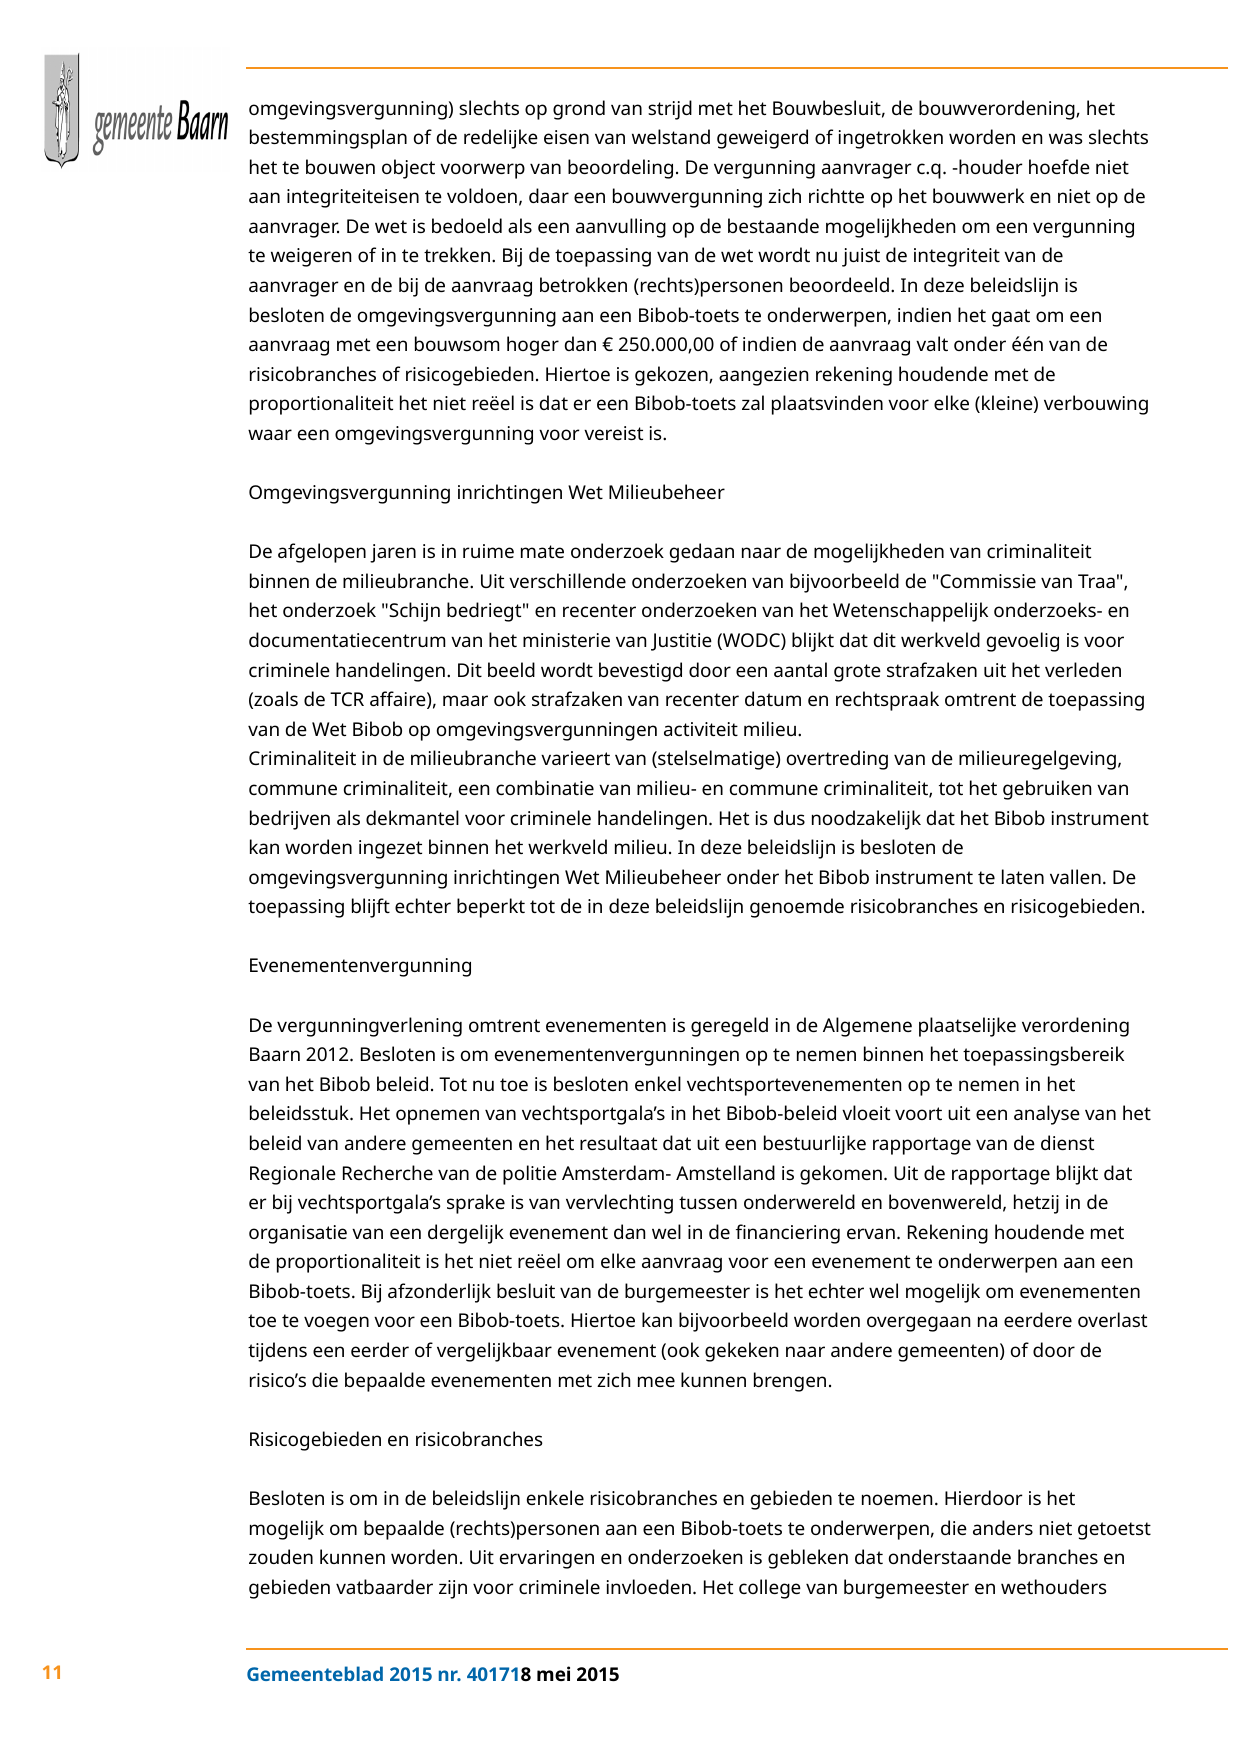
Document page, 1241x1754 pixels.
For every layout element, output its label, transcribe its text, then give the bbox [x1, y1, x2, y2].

text Evenementenvergunning [248, 953, 1152, 978]
text De vergunningverlening omtrent evenementen is geregeld in de Algemene plaatselijke verordening Baarn 2012. Besloten is om evenementenvergunningen op te nemen binnen het toepassingsbereik van het Bibob beleid. Tot nu toe is besloten enkel vechtsportevenementen op te nemen in het beleidsstuk. Het opnemen van vechtsportgala’s in het Bibob-beleid vloeit voort uit een analyse van het beleid van andere gemeenten en het resultaat dat uit een bestuurlijke rapportage van de dienst Regionale Recherche van de politie Amsterdam- Amstelland is gekomen. Uit de rapportage blijkt dat er bij vechtsportgala’s sprake is van vervlechting tussen onderwereld en bovenwereld, hetzij in de organisatie van een dergelijk evenement dan wel in de financiering ervan. Rekening houdende met de proportionaliteit is het niet reëel om elke aanvraag voor een evenement te onderwerpen aan een Bibob-toets. Bij afzonderlijk besluit van de burgemeester is het echter wel mogelijk om evenementen toe te voegen voor een Bibob-toets. Hiertoe kan bijvoorbeeld worden overgegaan na eerdere overlast tijdens een eerder of vergelijkbaar evenement (ook gekeken naar andere gemeenten) of door de risico’s die bepaalde evenementen met zich mee kunnen brengen. [248, 1012, 1152, 1393]
text Criminaliteit in de milieubranche varieert van (stelselmatige) overtreding van de milieuregelgeving, commune criminaliteit, een combinatie van milieu- en commune criminaliteit, tot het gebruiken van bedrijven als dekmantel voor criminele handelingen. Het is dus noodzakelijk dat het Bibob instrument kan worden ingezet binnen het werkveld milieu. In deze beleidslijn is besloten de omgevingsvergunning inrichtingen Wet Milieubeheer onder het Bibob instrument te laten vallen. De toepassing blijft echter beperkt tot de in deze beleidslijn genoemde risicobranches en risicogebieden. [248, 746, 1152, 919]
text Omgevingsvergunning inrichtingen Wet Milieubeheer [248, 479, 1152, 505]
picture [41, 47, 231, 172]
text Risicogebieden en risicobranches [248, 1426, 1152, 1452]
text De afgelopen jaren is in ruime mate onderzoek gedaan naar de mogelijkheden van criminaliteit binnen de milieubranche. Uit verschillende onderzoeken van bijvoorbeeld de "Commissie van Traa", het onderzoek "Schijn bedriegt" en recenter onderzoeken van het Wetenschappelijk onderzoeks- en documentatiecentrum van het ministerie van Justitie (WODC) blijkt dat dit werkveld gevoelig is voor criminele handelingen. Dit beeld wordt bevestigd door een aantal grote strafzaken uit het verleden (zoals de TCR affaire), maar ook strafzaken van recenter datum en rechtspraak omtrent de toepassing van de Wet Bibob op omgevingsvergunningen activiteit milieu. [248, 538, 1152, 742]
text omgevingsvergunning) slechts op grond van strijd met het Bouwbesluit, de bouwverordening, het bestemmingsplan of de redelijke eisen van welstand geweigerd of ingetrokken worden en was slechts het te bouwen object voorwerp van beoordeling. De vergunning aanvrager c.q. -houder hoefde niet aan integriteiteisen te voldoen, daar een bouwvergunning zich richtte op het bouwwerk en niet op de aanvrager. De wet is bedoeld als een aanvulling op de bestaande mogelijkheden om een vergunning te weigeren of in te trekken. Bij de toepassing van de wet wordt nu juist de integriteit van de aanvrager en de bij de aanvraag betrokken (rechts)personen beoordeeld. In deze beleidslijn is besloten de omgevingsvergunning aan een Bibob-toets te onderwerpen, indien het gaat om een aanvraag met een bouwsom hoger dan € 250.000,00 of indien de aanvraag valt onder één van de risicobranches of risicogebieden. Hiertoe is gekozen, aangezien rekening houdende met de proportionaliteit het niet reëel is dat er een Bibob-toets zal plaatsvinden voor elke (kleine) verbouwing waar een omgevingsvergunning voor vereist is. [248, 95, 1152, 446]
text Besloten is om in de beleidslijn enkele risicobranches en gebieden te noemen. Hierdoor is het mogelijk om bepaalde (rechts)personen aan een Bibob-toets te onderwerpen, die anders niet getoetst zouden kunnen worden. Uit ervaringen en onderzoeken is gebleken dat onderstaande branches en gebieden vatbaarder zijn voor criminele invloeden. Het college van burgemeester en wethouders [248, 1485, 1152, 1600]
